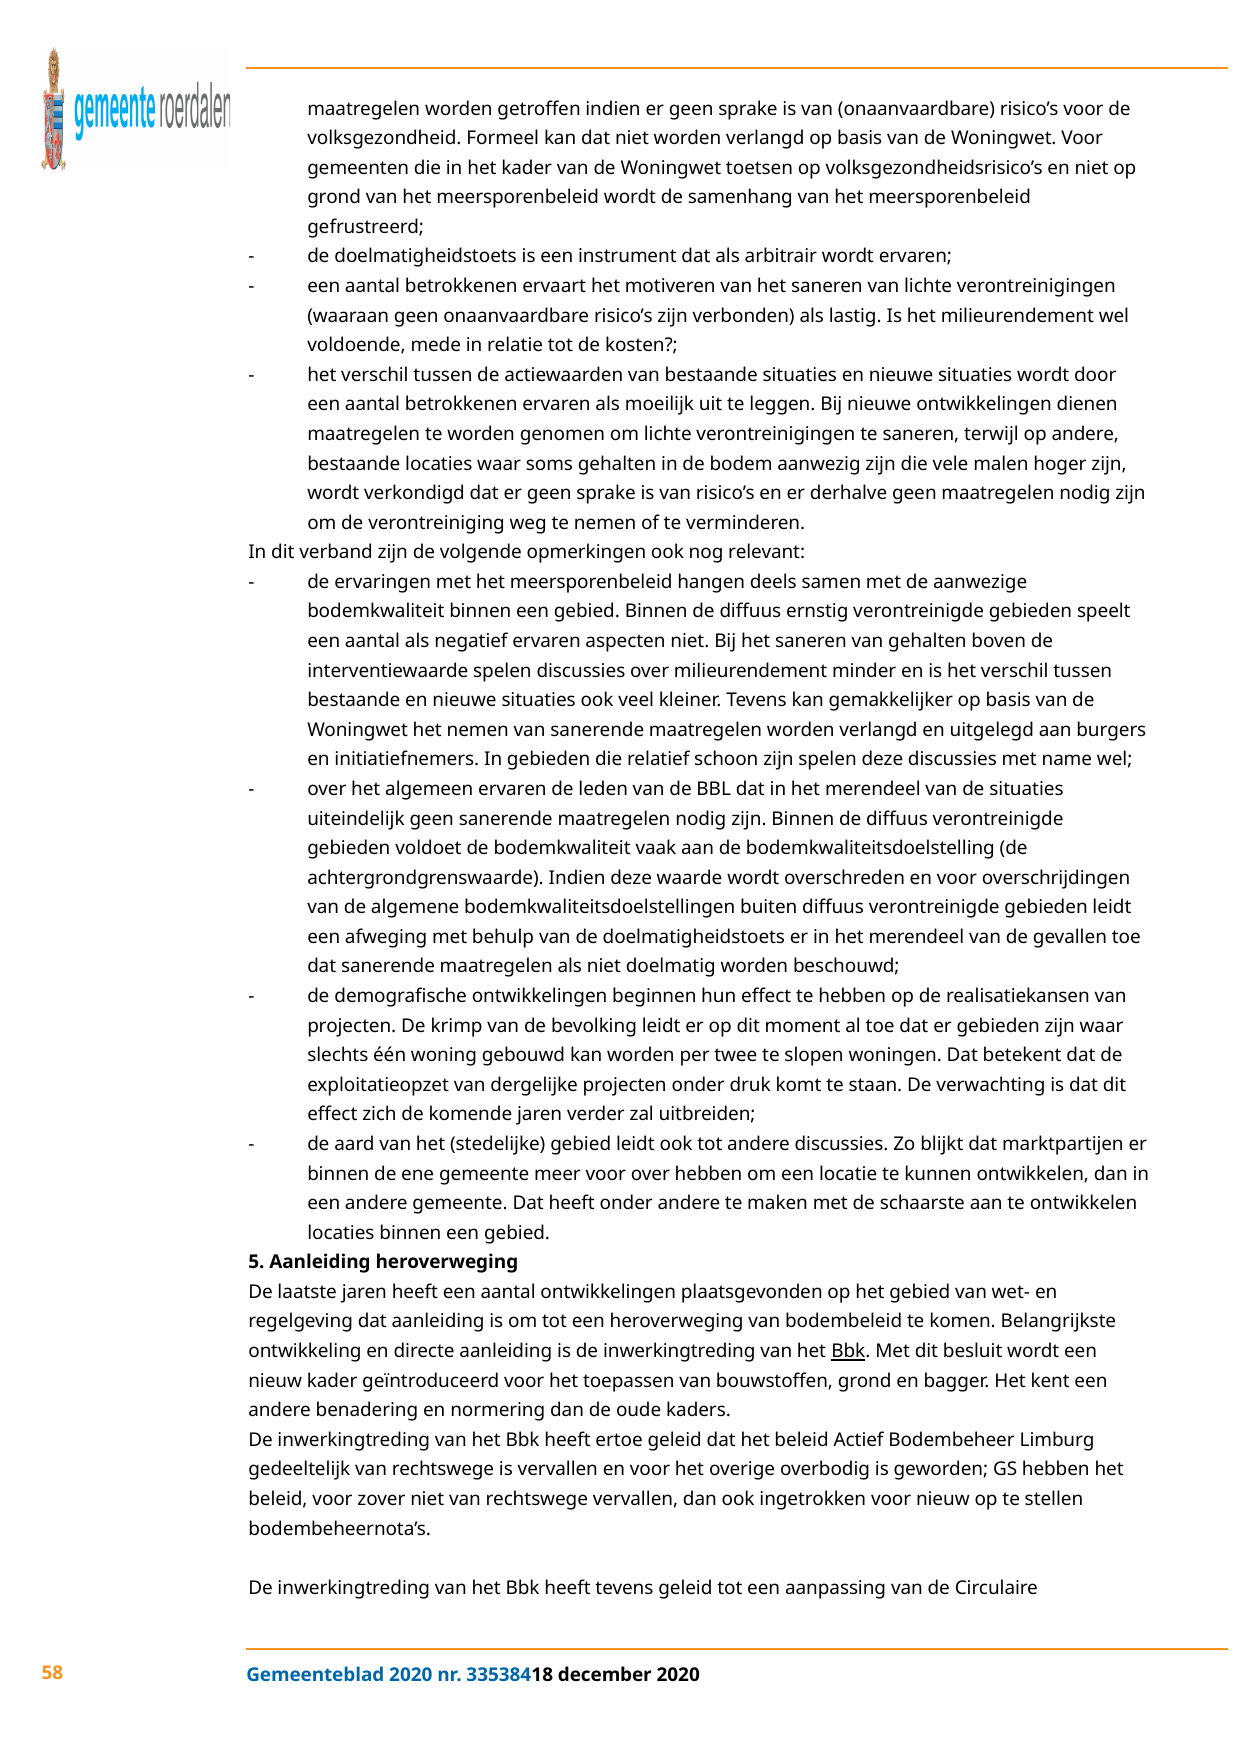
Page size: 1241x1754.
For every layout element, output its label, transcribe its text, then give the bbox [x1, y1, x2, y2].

text De laatste jaren heeft een aantal ontwikkelingen plaatsgevonden op het gebied van wet- en regelgeving dat aanleiding is om tot een heroverweging van bodembeleid te komen. Belangrijkste ontwikkeling en directe aanleiding is de inwerkingtreding van het Bbk. Met dit besluit wordt een nieuw kader geïntroduceerd voor het toepassen van bouwstoffen, grond en bagger. Het kent een andere benadering en normering dan de oude kaders. [248, 1278, 1152, 1422]
list de doelmatigheidstoets is een instrument dat als arbitrair wordt ervaren; [248, 243, 1152, 268]
list maatregelen worden getroffen indien er geen sprake is van (onaanvaardbare) risico’s voor de volksgezondheid. Formeel kan dat niet worden verlangd op basis van de Woningwet. Voor gemeenten die in het kader van de Woningwet toetsen op volksgezondheidsrisico’s en niet op grond van het meersporenbeleid wordt de samenhang van het meersporenbeleid gefrustreerd; [248, 95, 1152, 239]
list het verschil tussen de actiewaarden van bestaande situaties en nieuwe situaties wordt door een aantal betrokkenen ervaren als moeilijk uit te leggen. Bij nieuwe ontwikkelingen dienen maatregelen te worden genomen om lichte verontreinigingen te saneren, terwijl op andere, bestaande locaties waar soms gehalten in de bodem aanwezig zijn die vele malen hoger zijn, wordt verkondigd dat er geen sprake is van risico’s en er derhalve geen maatregelen nodig zijn om de verontreiniging weg te nemen of te verminderen. [248, 361, 1152, 535]
list over het algemeen ervaren de leden van de BBL dat in het merendeel van de situaties uiteindelijk geen sanerende maatregelen nodig zijn. Binnen de diffuus verontreinigde gebieden voldoet de bodemkwaliteit vaak aan de bodemkwaliteitsdoelstelling (de achtergrondgrenswaarde). Indien deze waarde wordt overschreden en voor overschrijdingen van de algemene bodemkwaliteitsdoelstellingen buiten diffuus verontreinigde gebieden leidt een afweging met behulp van de doelmatigheidstoets er in het merendeel van de gevallen toe dat sanerende maatregelen als niet doelmatig worden beschouwd; [248, 775, 1152, 978]
text De inwerkingtreding van het Bbk heeft ertoe geleid dat het beleid Actief Bodembeheer Limburg gedeeltelijk van rechtswege is vervallen en voor het overige overbodig is geworden; GS hebben het beleid, voor zover niet van rechtswege vervallen, dan ook ingetrokken voor nieuw op te stellen bodembeheernota’s. [248, 1426, 1152, 1541]
picture [41, 47, 231, 172]
list de ervaringen met het meersporenbeleid hangen deels samen met de aanwezige bodemkwaliteit binnen een gebied. Binnen de diffuus ernstig verontreinigde gebieden speelt een aantal als negatief ervaren aspecten niet. Bij het saneren van gehalten boven de interventiewaarde spelen discussies over milieurendement minder en is het verschil tussen bestaande en nieuwe situaties ook veel kleiner. Tevens kan gemakkelijker op basis van de Woningwet het nemen van sanerende maatregelen worden verlangd en uitgelegd aan burgers en initiatiefnemers. In gebieden die relatief schoon zijn spelen deze discussies met name wel; [248, 568, 1152, 771]
list de aard van het (stedelijke) gebied leidt ook tot andere discussies. Zo blijkt dat marktpartijen er binnen de ene gemeente meer voor over hebben om een locatie te kunnen ontwikkelen, dan in een andere gemeente. Dat heeft onder andere te maken met de schaarste aan te ontwikkelen locaties binnen een gebied. [248, 1130, 1152, 1245]
text 5. Aanleiding heroverweging [248, 1248, 1152, 1274]
list een aantal betrokkenen ervaart het motiveren van het saneren van lichte verontreinigingen (waaraan geen onaanvaardbare risico’s zijn verbonden) als lastig. Is het milieurendement wel voldoende, mede in relatie tot de kosten?; [248, 272, 1152, 357]
text De inwerkingtreding van het Bbk heeft tevens geleid tot een aanpassing van de Circulaire [248, 1574, 1152, 1600]
text In dit verband zijn de volgende opmerkingen ook nog relevant: [248, 538, 1152, 564]
list de demografische ontwikkelingen beginnen hun effect te hebben op de realisatiekansen van projecten. De krimp van de bevolking leidt er op dit moment al toe dat er gebieden zijn waar slechts één woning gebouwd kan worden per twee te slopen woningen. Dat betekent dat de exploitatieopzet van dergelijke projecten onder druk komt te staan. De verwachting is dat dit effect zich de komende jaren verder zal uitbreiden; [248, 982, 1152, 1126]
